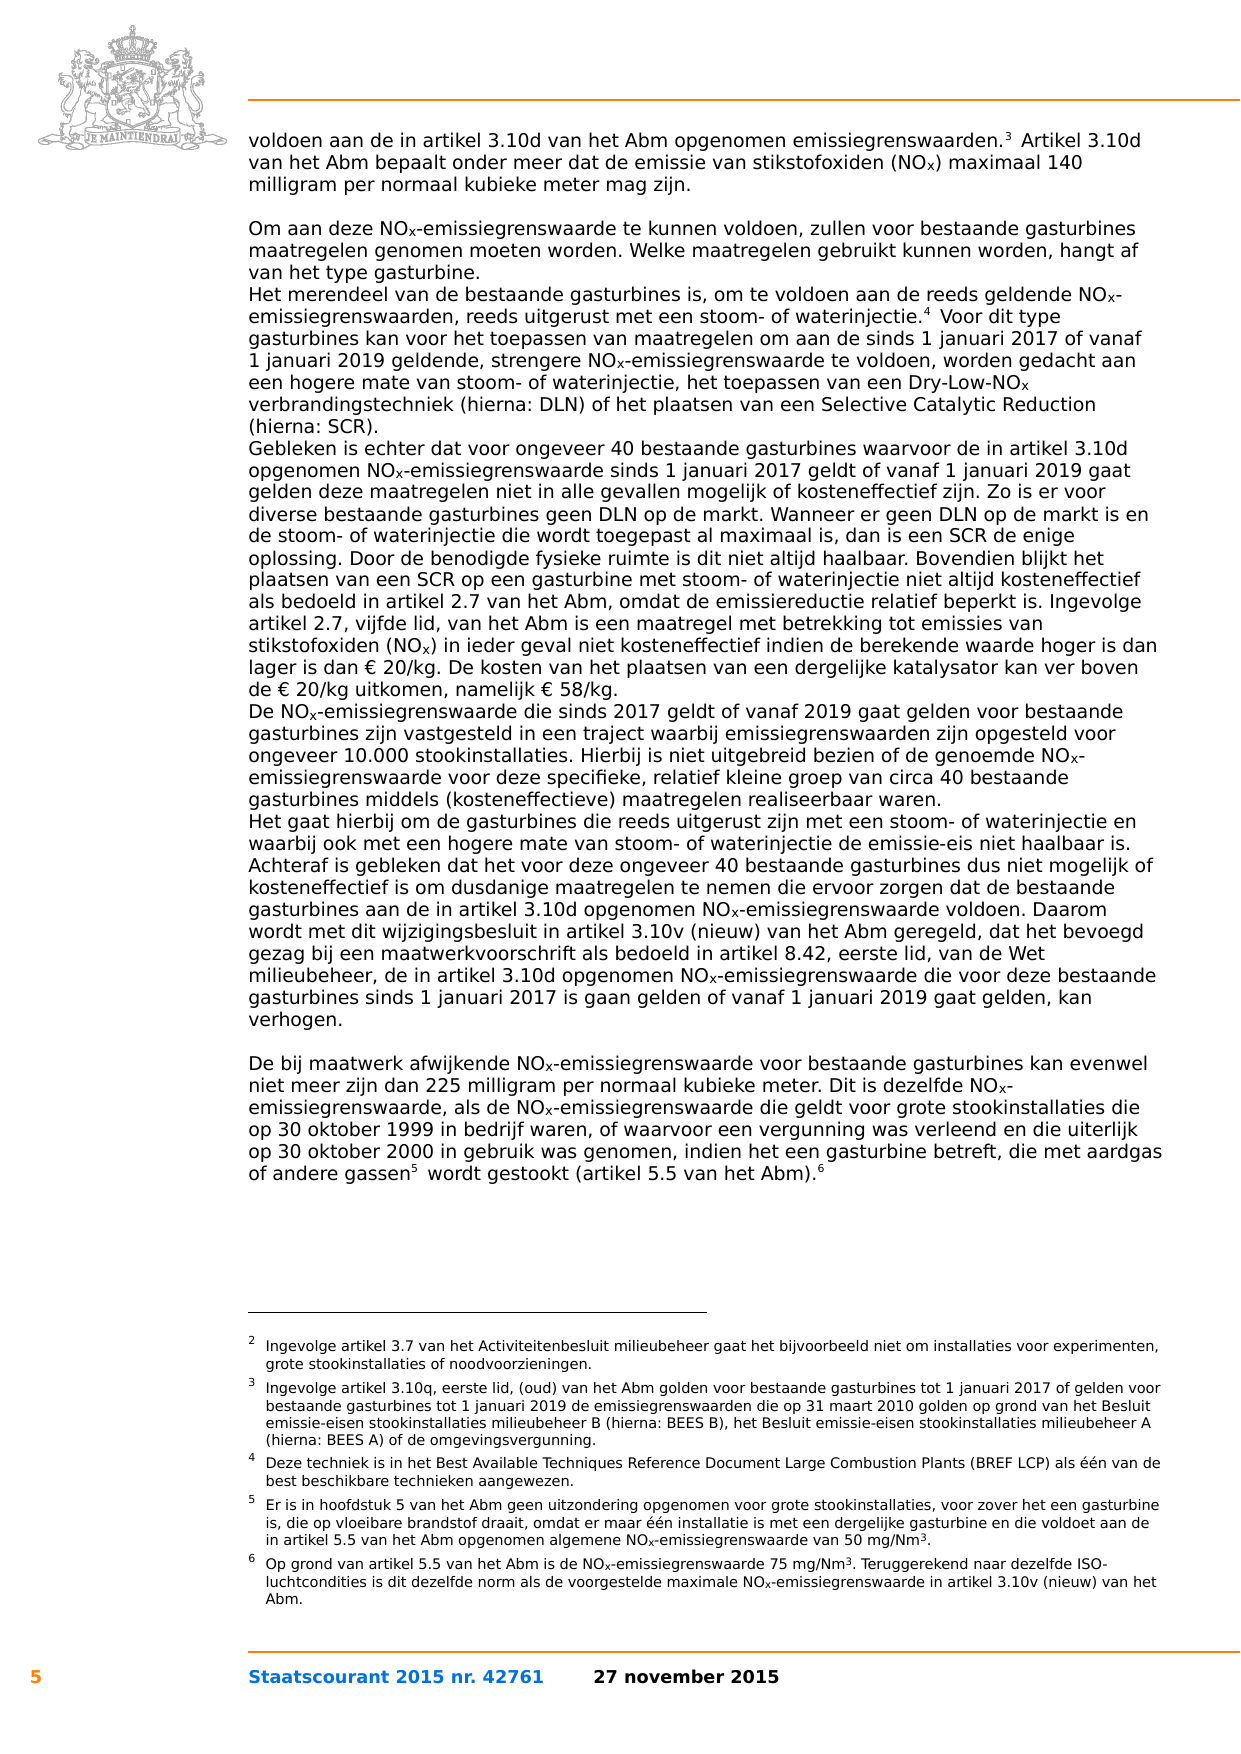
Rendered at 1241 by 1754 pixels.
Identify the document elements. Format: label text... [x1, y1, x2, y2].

text Ingevolge artikel 3.10q, eerste lid, (oud) van het Abm golden voor bestaande gasturbines tot 1 januari 2017 of gelden voor bestaande gasturbines tot 1 januari 2019 de emissiegrenswaarden die op 31 maart 2010 golden op grond van het Besluit emissie-eisen stookinstallaties milieubeheer B (hierna: BEES B), het Besluit emissie-eisen stookinstallaties milieubeheer A (hierna: BEES A) of de omgevingsvergunning. [248, 1376, 1163, 1448]
text Gebleken is echter dat voor ongeveer 40 bestaande gasturbines waarvoor de in artikel 3.10d opgenomen NOx-emissiegrenswaarde sinds 1 januari 2017 geldt of vanaf 1 januari 2019 gaat gelden deze maatregelen niet in alle gevallen mogelijk of kosteneffectief zijn. Zo is er voor diverse bestaande gasturbines geen DLN op de markt. Wanneer er geen DLN op de markt is en de stoom- of waterinjectie die wordt toegepast al maximaal is, dan is een SCR de enige oplossing. Door de benodigde fysieke ruimte is dit niet altijd haalbaar. Bovendien blijkt het plaatsen van een SCR op een gasturbine met stoom- of waterinjectie niet altijd kosteneffectief als bedoeld in artikel 2.7 van het Abm, omdat de emissiereductie relatief beperkt is. Ingevolge artikel 2.7, vijfde lid, van het Abm is een maatregel met betrekking tot emissies van stikstofoxiden (NOx) in ieder geval niet kosteneffectief indien de berekende waarde hoger is dan lager is dan € 20/kg. De kosten van het plaatsen van een dergelijke katalysator kan ver boven de € 20/kg uitkomen, namelijk € 58/kg. [248, 437, 1163, 701]
text Op grond van artikel 5.5 van het Abm is de NOx-emissiegrenswaarde 75 mg/Nm3. Teruggerekend naar dezelfde ISO-luchtcondities is dit dezelfde norm als de voorgestelde maximale NOx-emissiegrenswaarde in artikel 3.10v (nieuw) van het Abm. [248, 1552, 1163, 1608]
text De bij maatwerk afwijkende NOx-emissiegrenswaarde voor bestaande gasturbines kan evenwel niet meer zijn dan 225 milligram per normaal kubieke meter. Dit is dezelfde NOx-emissiegrenswaarde, als de NOx-emissiegrenswaarde die geldt voor grote stookinstallaties die op 30 oktober 1999 in bedrijf waren, of waarvoor een vergunning was verleend en die uiterlijk op 30 oktober 2000 in gebruik was genomen, indien het een gasturbine betreft, die met aardgas of andere gassen wordt gestookt (artikel 5.5 van het Abm). [248, 1053, 1163, 1185]
picture [38, 25, 227, 150]
text Ingevolge artikel 3.7 van het Activiteitenbesluit milieubeheer gaat het bijvoorbeeld niet om installaties voor experimenten, grote stookinstallaties of noodvoorzieningen. [248, 1334, 1163, 1373]
text De NOx-emissiegrenswaarde die sinds 2017 geldt of vanaf 2019 gaat gelden voor bestaande gasturbines zijn vastgesteld in een traject waarbij emissiegrenswaarden zijn opgesteld voor ongeveer 10.000 stookinstallaties. Hierbij is niet uitgebreid bezien of de genoemde NOx-emissiegrenswaarde voor deze specifieke, relatief kleine groep van circa 40 bestaande gasturbines middels (kosteneffectieve) maatregelen realiseerbaar waren. [248, 701, 1163, 811]
text Deze techniek is in het Best Available Techniques Reference Document Large Combustion Plants (BREF LCP) als één van de best beschikbare technieken aangewezen. [248, 1451, 1163, 1490]
text Het gaat hierbij om de gasturbines die reeds uitgerust zijn met een stoom- of waterinjectie en waarbij ook met een hogere mate van stoom- of waterinjectie de emissie-eis niet haalbaar is. Achteraf is gebleken dat het voor deze ongeveer 40 bestaande gasturbines dus niet mogelijk of kosteneffectief is om dusdanige maatregelen te nemen die ervoor zorgen dat de bestaande gasturbines aan de in artikel 3.10d opgenomen NOx-emissiegrenswaarde voldoen. Daarom wordt met dit wijzigingsbesluit in artikel 3.10v (nieuw) van het Abm geregeld, dat het bevoegd gezag bij een maatwerkvoorschrift als bedoeld in artikel 8.42, eerste lid, van de Wet milieubeheer, de in artikel 3.10d opgenomen NOx-emissiegrenswaarde die voor deze bestaande gasturbines sinds 1 januari 2017 is gaan gelden of vanaf 1 januari 2019 gaat gelden, kan verhogen. [248, 811, 1163, 1031]
text voldoen aan de in artikel 3.10d van het Abm opgenomen emissiegrenswaarden. Artikel 3.10d van het Abm bepaalt onder meer dat de emissie van stikstofoxiden (NOx) maximaal 140 milligram per normaal kubieke meter mag zijn. [248, 130, 1163, 196]
text Er is in hoofdstuk 5 van het Abm geen uitzondering opgenomen voor grote stookinstallaties, voor zover het een gasturbine is, die op vloeibare brandstof draait, omdat er maar één installatie is met een dergelijke gasturbine en die voldoet aan de in artikel 5.5 van het Abm opgenomen algemene NOx-emissiegrenswaarde van 50 mg/Nm3. [248, 1493, 1163, 1549]
text Het merendeel van de bestaande gasturbines is, om te voldoen aan de reeds geldende NOx-emissiegrenswaarden, reeds uitgerust met een stoom- of waterinjectie. Voor dit type gasturbines kan voor het toepassen van maatregelen om aan de sinds 1 januari 2017 of vanaf 1 januari 2019 geldende, strengere NOx-emissiegrenswaarde te voldoen, worden gedacht aan een hogere mate van stoom- of waterinjectie, het toepassen van een Dry-Low-NOx verbrandingstechniek (hierna: DLN) of het plaatsen van een Selective Catalytic Reduction (hierna: SCR). [248, 284, 1163, 437]
text Om aan deze NOx-emissiegrenswaarde te kunnen voldoen, zullen voor bestaande gasturbines maatregelen genomen moeten worden. Welke maatregelen gebruikt kunnen worden, hangt af van het type gasturbine. [248, 218, 1163, 284]
